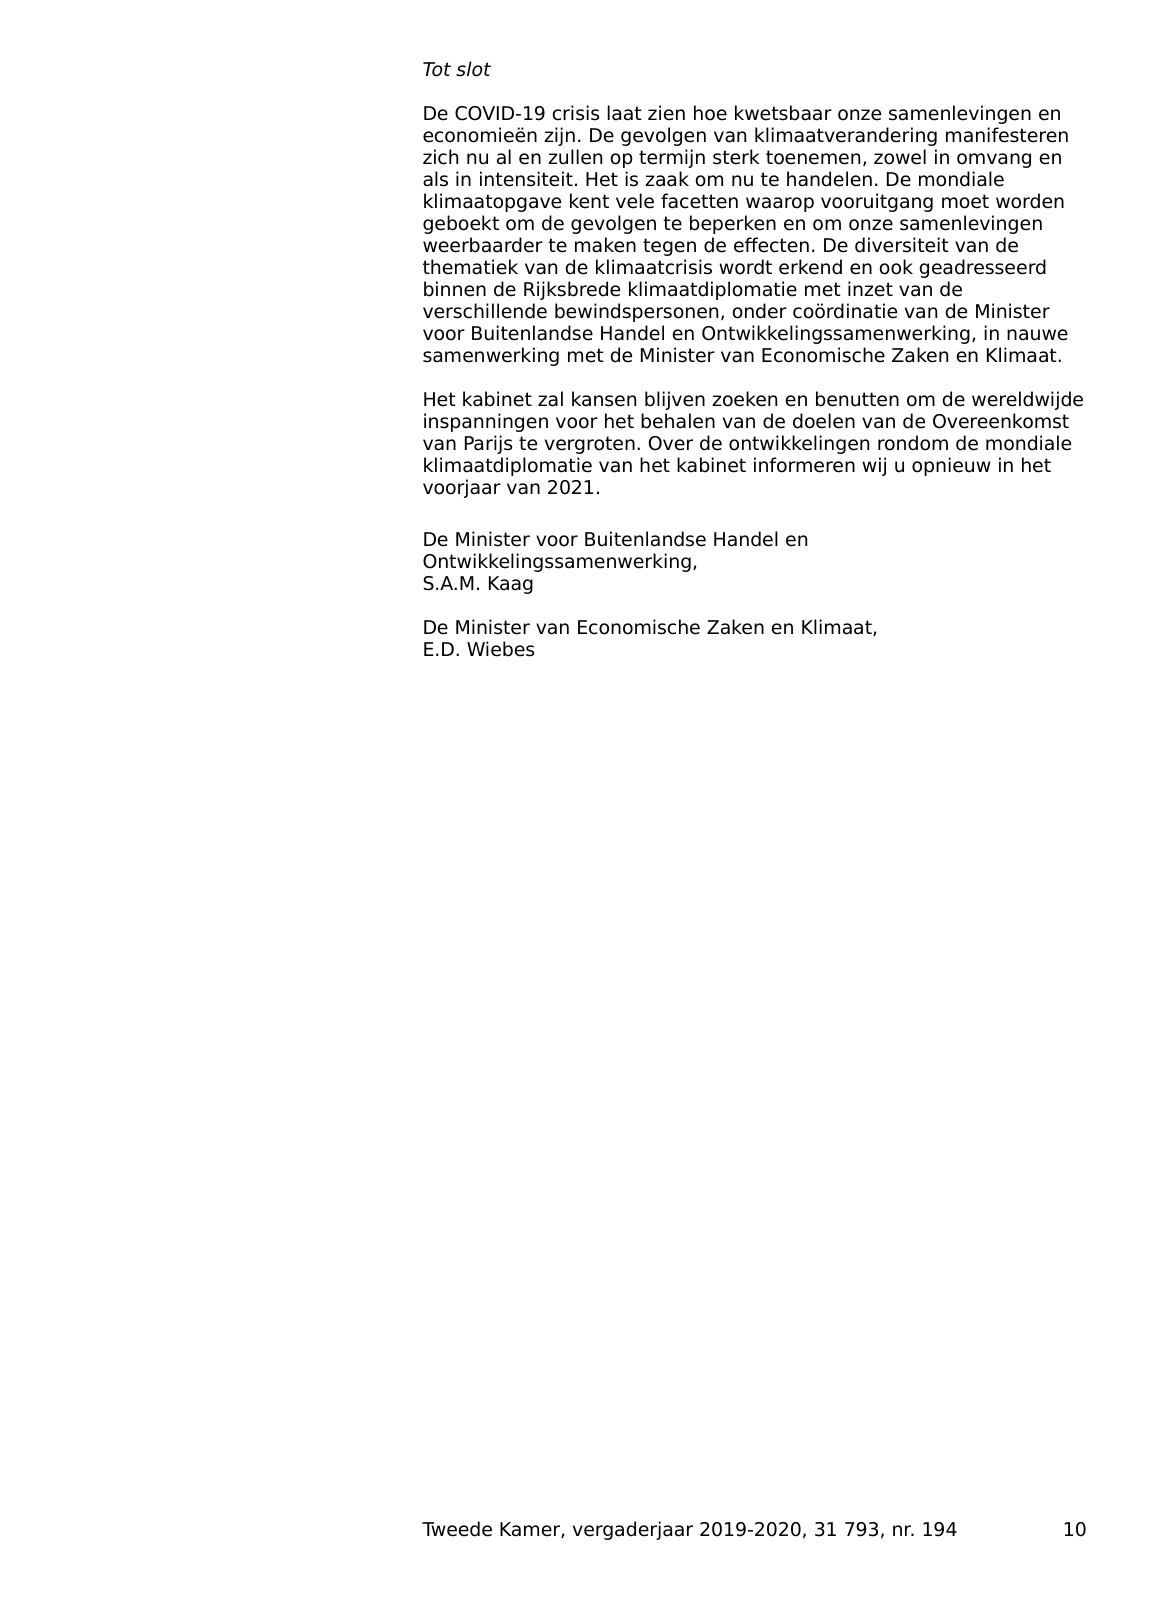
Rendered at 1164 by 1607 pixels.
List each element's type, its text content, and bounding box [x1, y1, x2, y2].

text De Minister van Economische Zaken en Klimaat, E.D. Wiebes [422, 617, 1087, 661]
text Het kabinet zal kansen blijven zoeken en benutten om de wereldwijde inspanningen voor het behalen van de doelen van de Overeenkomst van Parijs te vergroten. Over de ontwikkelingen rondom de mondiale klimaatdiplomatie van het kabinet informeren wij u opnieuw in het voorjaar van 2021. [422, 389, 1087, 499]
text De COVID-19 crisis laat zien hoe kwetsbaar onze samenlevingen en economieën zijn. De gevolgen van klimaatverandering manifesteren zich nu al en zullen op termijn sterk toenemen, zowel in omvang en als in intensiteit. Het is zaak om nu te handelen. De mondiale klimaatopgave kent vele facetten waarop vooruitgang moet worden geboekt om de gevolgen te beperken en om onze samenlevingen weerbaarder te maken tegen de effecten. De diversiteit van de thematiek van de klimaatcrisis wordt erkend en ook geadresseerd binnen de Rijksbrede klimaatdiplomatie met inzet van de verschillende bewindspersonen, onder coördinatie van de Minister voor Buitenlandse Handel en Ontwikkelingssamenwerking, in nauwe samenwerking met de Minister van Economische Zaken en Klimaat. [422, 103, 1087, 367]
subtitle Tot slot [422, 59, 1087, 81]
text De Minister voor Buitenlandse Handel en Ontwikkelingssamenwerking, S.A.M. Kaag [422, 529, 1087, 595]
